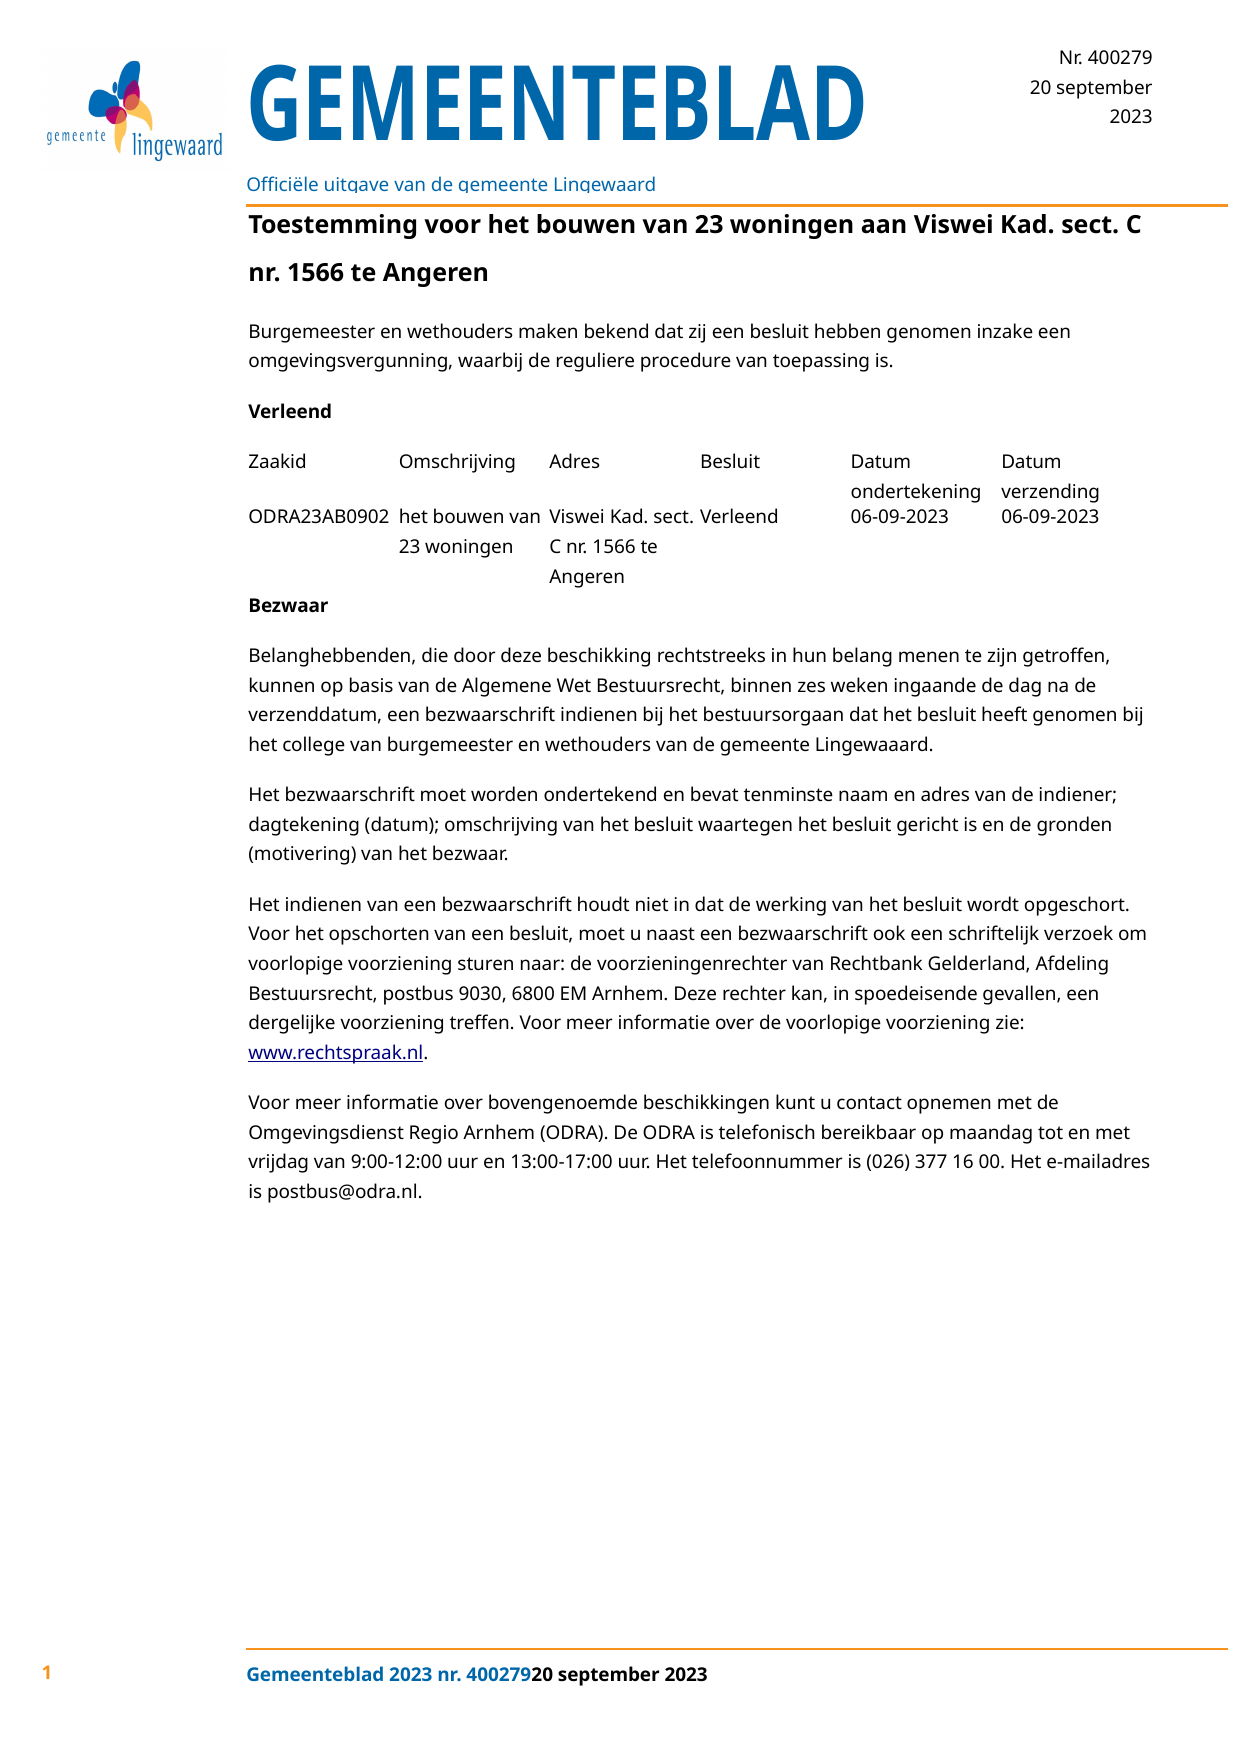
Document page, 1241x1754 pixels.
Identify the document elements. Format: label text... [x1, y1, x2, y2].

table_cell ODRA23AB0902 [248, 504, 398, 589]
table_cell Viswei Kad. sect. C nr. 1566 te Angeren [549, 504, 700, 589]
picture [41, 47, 231, 172]
table_header Adres [549, 449, 700, 504]
table_header Datum verzending [1001, 449, 1152, 504]
table_header Besluit [700, 449, 850, 504]
text Bezwaar [248, 592, 1152, 618]
text Verleend [248, 398, 1152, 424]
table_header Omschrijving [399, 449, 549, 504]
table_cell het bouwen van 23 woningen [399, 504, 549, 589]
text Burgemeester en wethouders maken bekend dat zij een besluit hebben genomen inzake een omgevingsvergunning, waarbij de reguliere procedure van toepassing is. [248, 318, 1152, 373]
text Belanghebbenden, die door deze beschikking rechtstreeks in hun belang menen te zijn getroffen, kunnen op basis van de Algemene Wet Bestuursrecht, binnen zes weken ingaande de dag na de verzenddatum, een bezwaarschrift indienen bij het bestuursorgaan dat het besluit heeft genomen bij het college van burgemeester en wethouders van de gemeente Lingewaaard. [248, 642, 1152, 757]
table_header Datum ondertekening [850, 449, 1001, 504]
text Toestemming voor het bouwen van 23 woningen aan Viswei Kad. sect. C nr. 1566 te Angeren [248, 207, 1152, 288]
text Het bezwaarschrift moet worden ondertekend en bevat tenminste naam en adres van de indiener; dagtekening (datum); omschrijving van het besluit waartegen het besluit gericht is en de gronden (motivering) van het bezwaar. [248, 781, 1152, 866]
table_cell 06-09-2023 [850, 504, 1001, 589]
table_cell Verleend [700, 504, 850, 589]
table_header Zaakid [248, 449, 398, 504]
table_cell 06-09-2023 [1001, 504, 1152, 589]
text Voor meer informatie over bovengenoemde beschikkingen kunt u contact opnemen met de Omgevingsdienst Regio Arnhem (ODRA). De ODRA is telefonisch bereikbaar op maandag tot en met vrijdag van 9:00-12:00 uur en 13:00-17:00 uur. Het telefoonnummer is (026) 377 16 00. Het e-mailadres is postbus@odra.nl. [248, 1089, 1152, 1204]
text Het indienen van een bezwaarschrift houdt niet in dat de werking van het besluit wordt opgeschort. Voor het opschorten van een besluit, moet u naast een bezwaarschrift ook een schriftelijk verzoek om voorlopige voorziening sturen naar: de voorzieningenrechter van Rechtbank Gelderland, Afdeling Bestuursrecht, postbus 9030, 6800 EM Arnhem. Deze rechter kan, in spoedeisende gevallen, een dergelijke voorziening treffen. Voor meer informatie over de voorlopige voorziening zie: www.rechtspraak.nl. [248, 891, 1152, 1065]
